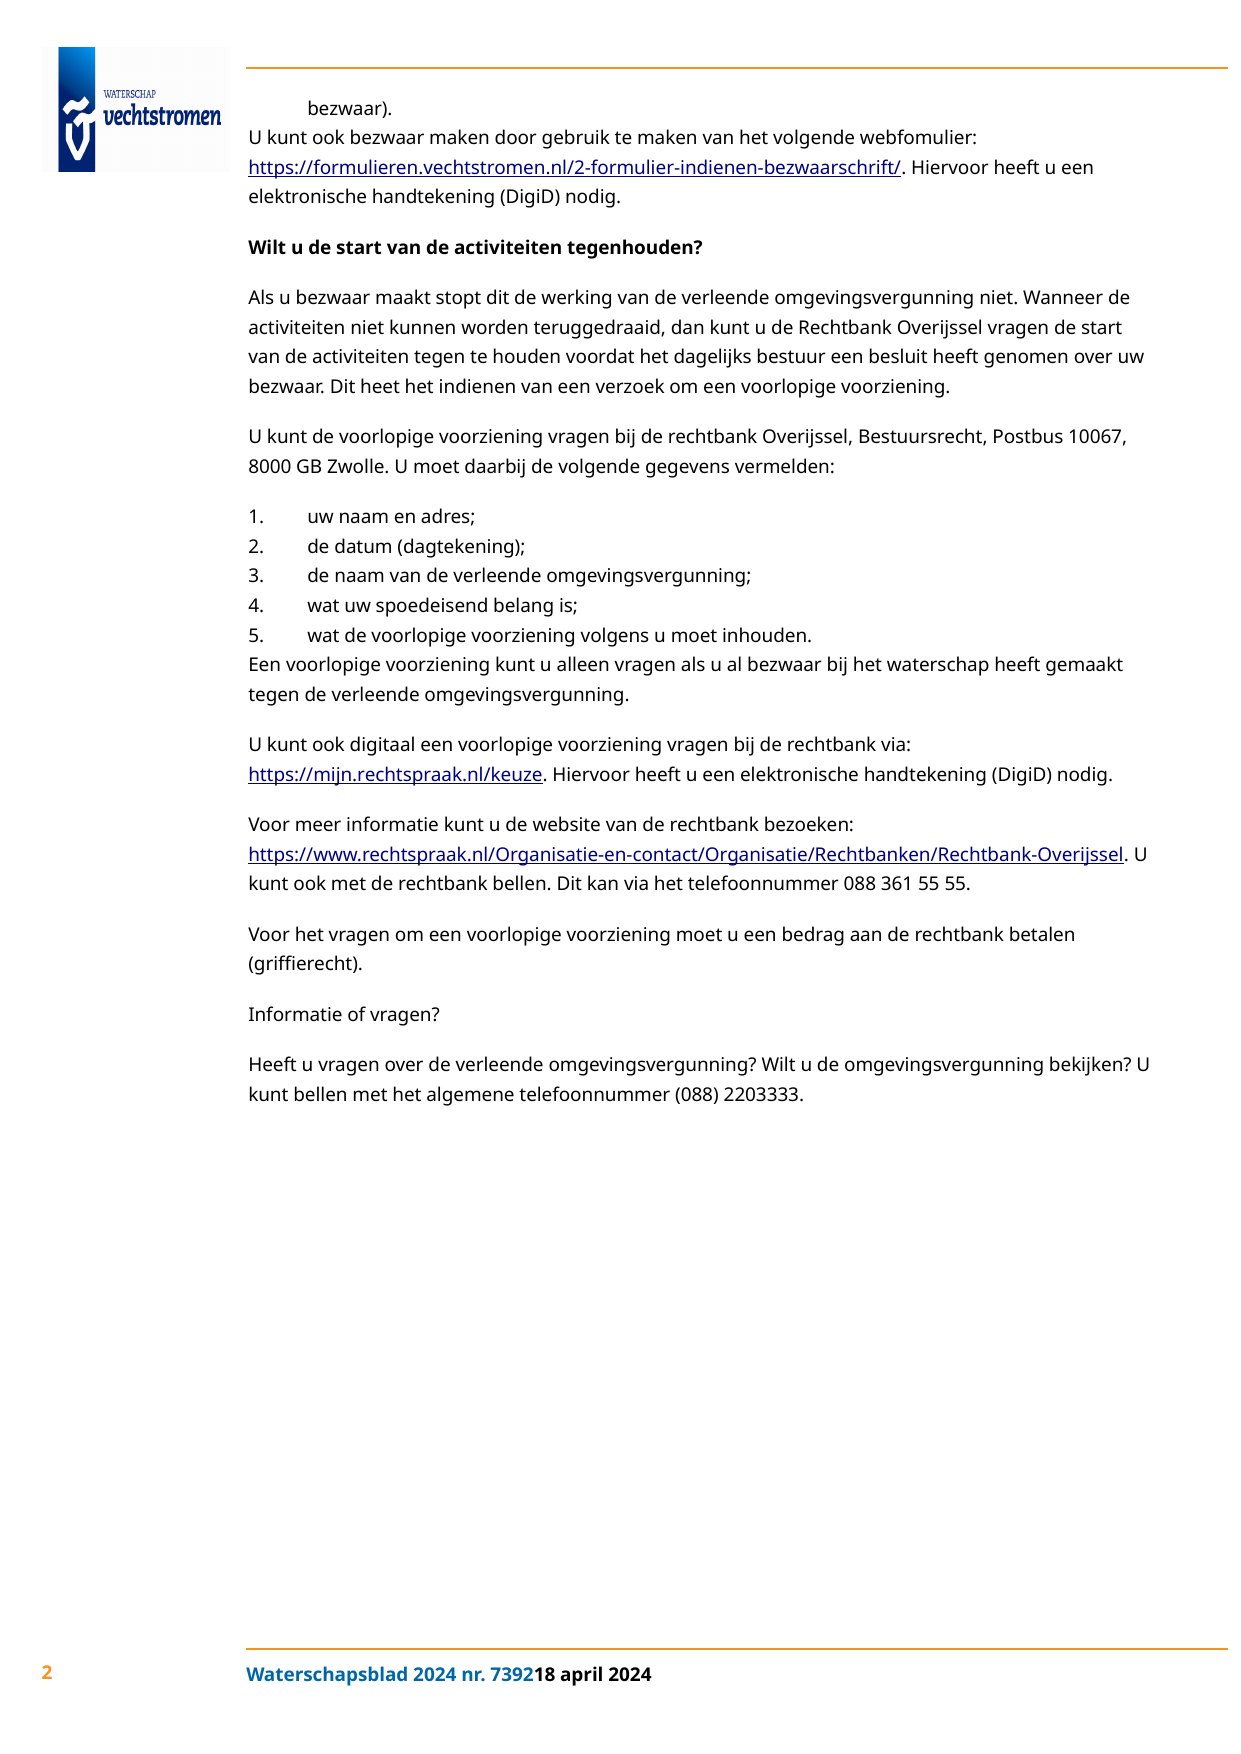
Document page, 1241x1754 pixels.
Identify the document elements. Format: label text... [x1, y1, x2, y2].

text Informatie of vragen? [248, 1001, 1152, 1027]
text Voor het vragen om een voorlopige voorziening moet u een bedrag aan de rechtbank betalen (griffierecht). [248, 921, 1152, 976]
list wat de voorlopige voorziening volgens u moet inhouden. [248, 622, 1152, 648]
list uw naam en adres; [248, 503, 1152, 529]
text Heeft u vragen over de verleende omgevingsvergunning? Wilt u de omgevingsvergunning bekijken? U kunt bellen met het algemene telefoonnummer (088) 2203333. [248, 1051, 1152, 1107]
text Als u bezwaar maakt stopt dit de werking van de verleende omgevingsvergunning niet. Wanneer de activiteiten niet kunnen worden teruggedraaid, dan kunt u de Rechtbank Overijssel vragen de start van de activiteiten tegen te houden voordat het dagelijks bestuur een besluit heeft genomen over uw bezwaar. Dit heet het indienen van een verzoek om een voorlopige voorziening. [248, 284, 1152, 399]
text U kunt ook digitaal een voorlopige voorziening vragen bij de rechtbank via: https://mijn.rechtspraak.nl/keuze. Hiervoor heeft u een elektronische handtekening (DigiD) nodig. [248, 731, 1152, 787]
list de naam van de verleende omgevingsvergunning; [248, 563, 1152, 588]
text U kunt ook bezwaar maken door gebruik te maken van het volgende webfomulier: https://formulieren.vechtstromen.nl/2-formulier-indienen-bezwaarschrift/. Hiervoor heeft u een elektronische handtekening (DigiD) nodig. [248, 124, 1152, 209]
picture [41, 47, 231, 172]
text Voor meer informatie kunt u de website van de rechtbank bezoeken: https://www.rechtspraak.nl/Organisatie-en-contact/Organisatie/Rechtbanken/Rechtbank-Overijssel. U kunt ook met de rechtbank bellen. Dit kan via het telefoonnummer 088 361 55 55. [248, 811, 1152, 896]
text Een voorlopige voorziening kunt u alleen vragen als u al bezwaar bij het waterschap heeft gemaakt tegen de verleende omgevingsvergunning. [248, 651, 1152, 707]
list bezwaar). [248, 95, 1152, 121]
text Wilt u de start van de activiteiten tegenhouden? [248, 234, 1152, 260]
list wat uw spoedeisend belang is; [248, 592, 1152, 618]
text U kunt de voorlopige voorziening vragen bij de rechtbank Overijssel, Bestuursrecht, Postbus 10067, 8000 GB Zwolle. U moet daarbij de volgende gegevens vermelden: [248, 423, 1152, 479]
list de datum (dagtekening); [248, 533, 1152, 559]
